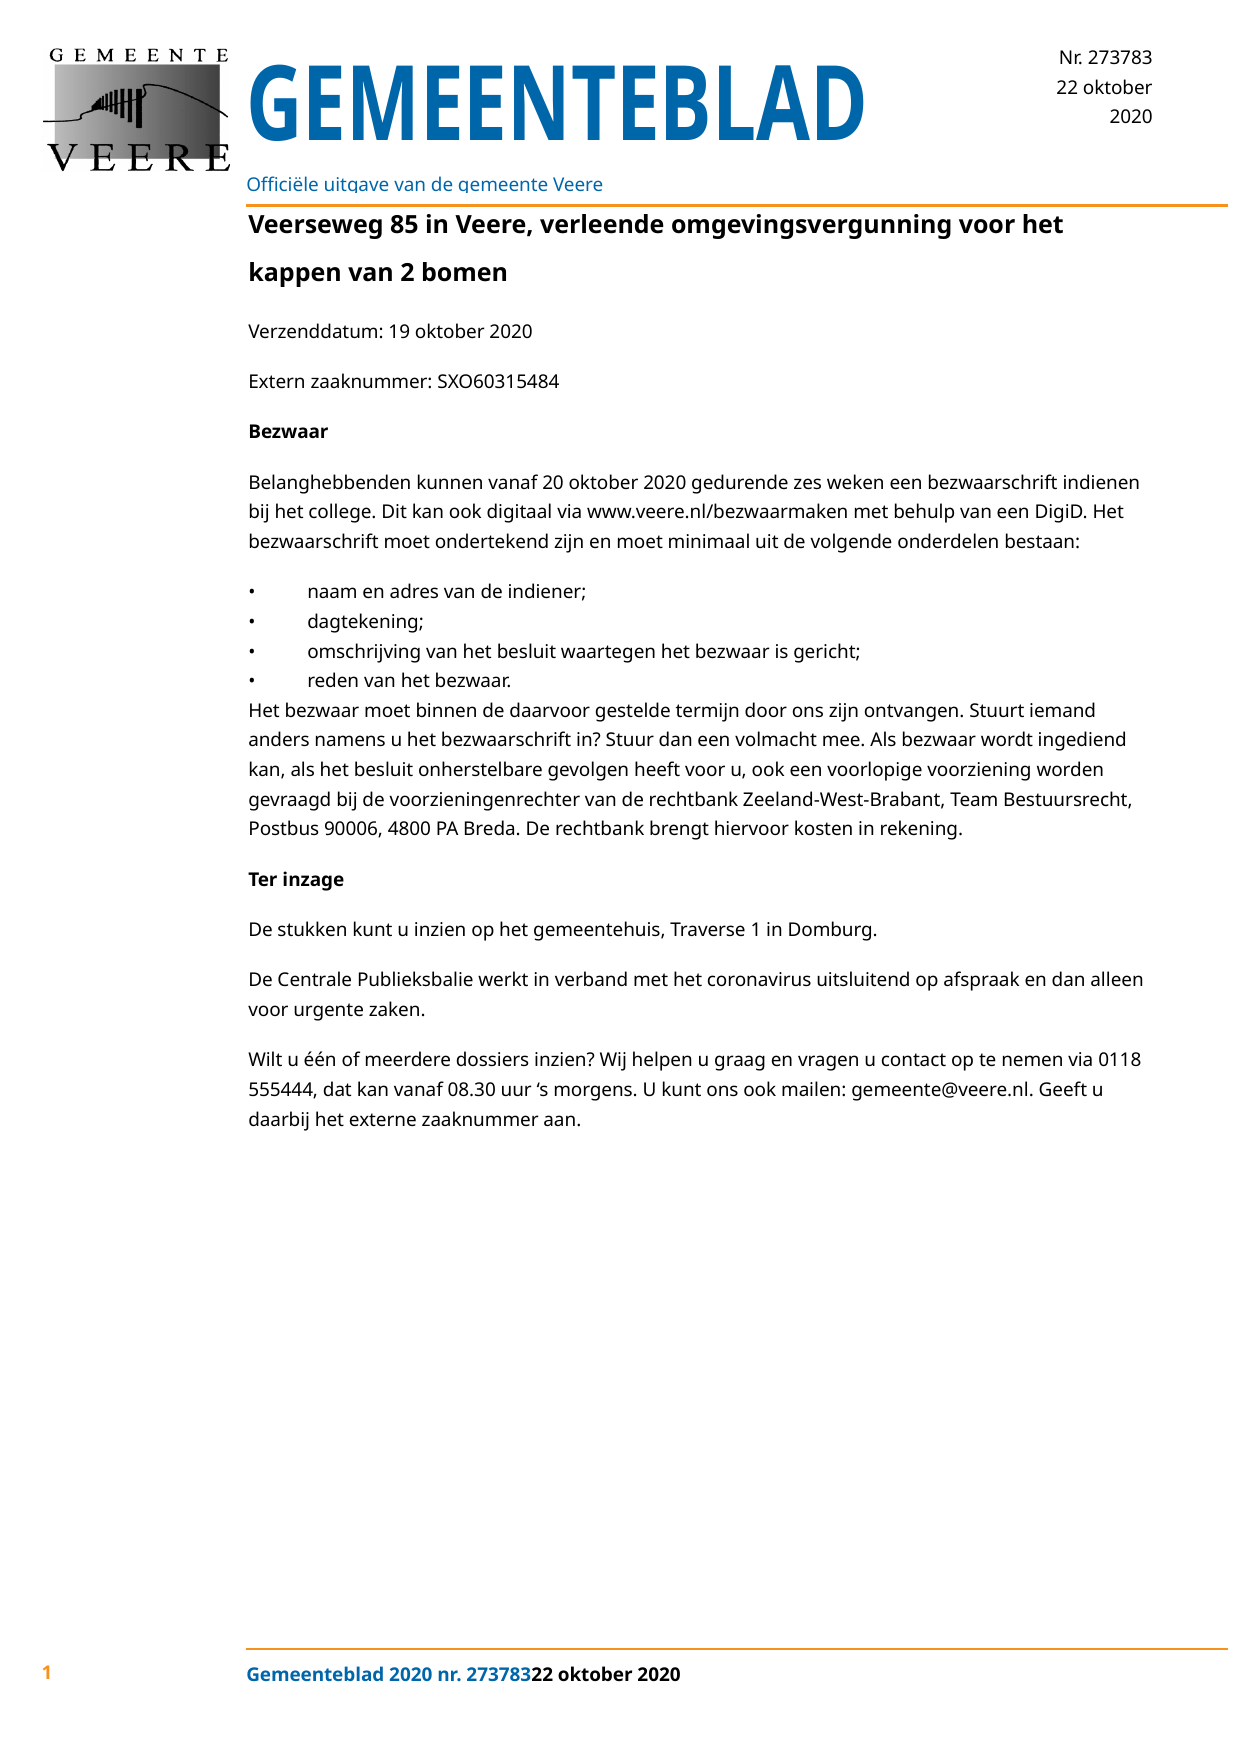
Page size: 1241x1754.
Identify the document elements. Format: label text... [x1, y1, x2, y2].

text Extern zaaknummer: SXO60315484 [248, 368, 1152, 394]
text De stukken kunt u inzien op het gemeentehuis, Traverse 1 in Domburg. [248, 916, 1152, 942]
list dagtekening; [248, 608, 1152, 634]
list omschrijving van het besluit waartegen het bezwaar is gericht; [248, 638, 1152, 664]
list reden van het bezwaar. [248, 667, 1152, 693]
list naam en adres van de indiener; [248, 579, 1152, 604]
text Belanghebbenden kunnen vanaf 20 oktober 2020 gedurende zes weken een bezwaarschrift indienen bij het college. Dit kan ook digitaal via www.veere.nl/bezwaarmaken met behulp van een DigiD. Het bezwaarschrift moet ondertekend zijn en moet minimaal uit de volgende onderdelen bestaan: [248, 469, 1152, 554]
text Ter inzage [248, 866, 1152, 892]
text Wilt u één of meerdere dossiers inzien? Wij helpen u graag en vragen u contact op te nemen via 0118 555444, dat kan vanaf 08.30 uur ‘s morgens. U kunt ons ook mailen: gemeente@veere.nl. Geeft u daarbij het externe zaaknummer aan. [248, 1047, 1152, 1132]
text Verzenddatum: 19 oktober 2020 [248, 318, 1152, 344]
text Het bezwaar moet binnen de daarvoor gestelde termijn door ons zijn ontvangen. Stuurt iemand anders namens u het bezwaarschrift in? Stuur dan een volmacht mee. Als bezwaar wordt ingediend kan, als het besluit onherstelbare gevolgen heeft voor u, ook een voorlopige voorziening worden gevraagd bij de voorzieningenrechter van de rechtbank Zeeland-West-Brabant, Team Bestuursrecht, Postbus 90006, 4800 PA Breda. De rechtbank brengt hiervoor kosten in rekening. [248, 697, 1152, 841]
picture [41, 47, 231, 172]
text Bezwaar [248, 419, 1152, 444]
text De Centrale Publieksbalie werkt in verband met het coronavirus uitsluitend op afspraak en dan alleen voor urgente zaken. [248, 967, 1152, 1022]
text Veerseweg 85 in Veere, verleende omgevingsvergunning voor het kappen van 2 bomen [248, 207, 1152, 288]
